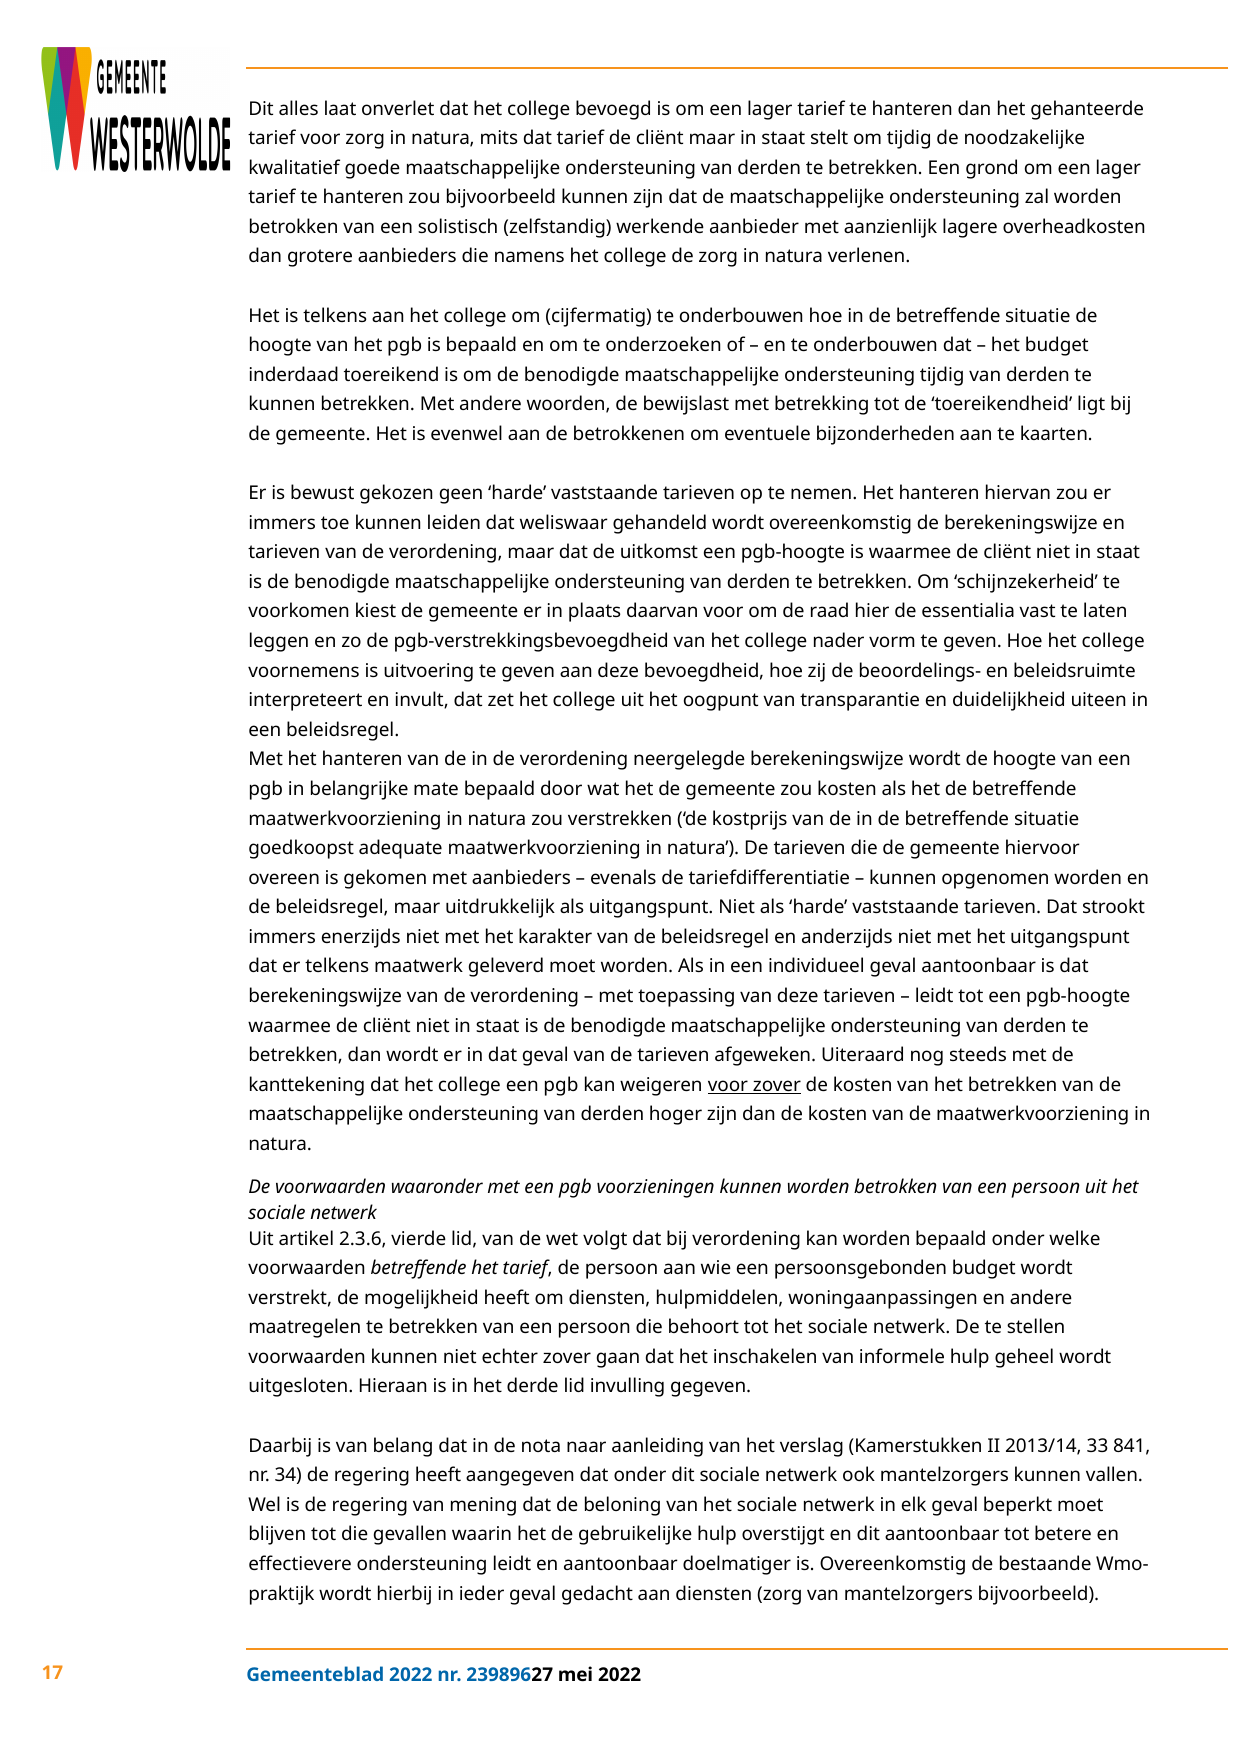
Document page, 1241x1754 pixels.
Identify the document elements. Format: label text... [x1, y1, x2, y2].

text De voorwaarden waaronder met een pgb voorzieningen kunnen worden betrokken van een persoon uit het sociale netwerk [248, 1173, 1152, 1225]
text Daarbij is van belang dat in de nota naar aanleiding van het verslag (Kamerstukken II 2013/14, 33 841, nr. 34) de regering heeft aangegeven dat onder dit sociale netwerk ook mantelzorgers kunnen vallen. Wel is de regering van mening dat de beloning van het sociale netwerk in elk geval beperkt moet blijven tot die gevallen waarin het de gebruikelijke hulp overstijgt en dit aantoonbaar tot betere en effectievere ondersteuning leidt en aantoonbaar doelmatiger is. Overeenkomstig de bestaande Wmo-praktijk wordt hierbij in ieder geval gedacht aan diensten (zorg van mantelzorgers bijvoorbeeld). [248, 1432, 1152, 1606]
text Met het hanteren van de in de verordening neergelegde berekeningswijze wordt de hoogte van een pgb in belangrijke mate bepaald door wat het de gemeente zou kosten als het de betreffende maatwerkvoorziening in natura zou verstrekken (‘de kostprijs van de in de betreffende situatie goedkoopst adequate maatwerkvoorziening in natura’). De tarieven die de gemeente hiervoor overeen is gekomen met aanbieders – evenals de tariefdifferentiatie – kunnen opgenomen worden en de beleidsregel, maar uitdrukkelijk als uitgangspunt. Niet als ‘harde’ vaststaande tarieven. Dat strookt immers enerzijds niet met het karakter van de beleidsregel en anderzijds niet met het uitgangspunt dat er telkens maatwerk geleverd moet worden. Als in een individueel geval aantoonbaar is dat berekeningswijze van de verordening – met toepassing van deze tarieven – leidt tot een pgb-hoogte waarmee de cliënt niet in staat is de benodigde maatschappelijke ondersteuning van derden te betrekken, dan wordt er in dat geval van de tarieven afgeweken. Uiteraard nog steeds met de kanttekening dat het college een pgb kan weigeren voor zover de kosten van het betrekken van de maatschappelijke ondersteuning van derden hoger zijn dan de kosten van de maatwerkvoorziening in natura. [248, 746, 1152, 1156]
text Er is bewust gekozen geen ‘harde’ vaststaande tarieven op te nemen. Het hanteren hiervan zou er immers toe kunnen leiden dat weliswaar gehandeld wordt overeenkomstig de berekeningswijze en tarieven van de verordening, maar dat de uitkomst een pgb-hoogte is waarmee de cliënt niet in staat is de benodigde maatschappelijke ondersteuning van derden te betrekken. Om ‘schijnzekerheid’ te voorkomen kiest de gemeente er in plaats daarvan voor om de raad hier de essentialia vast te laten leggen en zo de pgb-verstrekkingsbevoegdheid van het college nader vorm te geven. Hoe het college voornemens is uitvoering te geven aan deze bevoegdheid, hoe zij de beoordelings- en beleidsruimte interpreteert en invult, dat zet het college uit het oogpunt van transparantie en duidelijkheid uiteen in een beleidsregel. [248, 479, 1152, 742]
text Uit artikel 2.3.6, vierde lid, van de wet volgt dat bij verordening kan worden bepaald onder welke voorwaarden betreffende het tarief, de persoon aan wie een persoonsgebonden budget wordt verstrekt, de mogelijkheid heeft om diensten, hulpmiddelen, woningaanpassingen en andere maatregelen te betrekken van een persoon die behoort tot het sociale netwerk. De te stellen voorwaarden kunnen niet echter zover gaan dat het inschakelen van informele hulp geheel wordt uitgesloten. Hieraan is in het derde lid invulling gegeven. [248, 1225, 1152, 1398]
text Dit alles laat onverlet dat het college bevoegd is om een lager tarief te hanteren dan het gehanteerde tarief voor zorg in natura, mits dat tarief de cliënt maar in staat stelt om tijdig de noodzakelijke kwalitatief goede maatschappelijke ondersteuning van derden te betrekken. Een grond om een lager tarief te hanteren zou bijvoorbeeld kunnen zijn dat de maatschappelijke ondersteuning zal worden betrokken van een solistisch (zelfstandig) werkende aanbieder met aanzienlijk lagere overheadkosten dan grotere aanbieders die namens het college de zorg in natura verlenen. [248, 95, 1152, 268]
text Het is telkens aan het college om (cijfermatig) te onderbouwen hoe in de betreffende situatie de hoogte van het pgb is bepaald en om te onderzoeken of – en te onderbouwen dat – het budget inderdaad toereikend is om de benodigde maatschappelijke ondersteuning tijdig van derden te kunnen betrekken. Met andere woorden, de bewijslast met betrekking tot de ‘toereikendheid’ ligt bij de gemeente. Het is evenwel aan de betrokkenen om eventuele bijzonderheden aan te kaarten. [248, 302, 1152, 446]
picture [41, 47, 231, 172]
